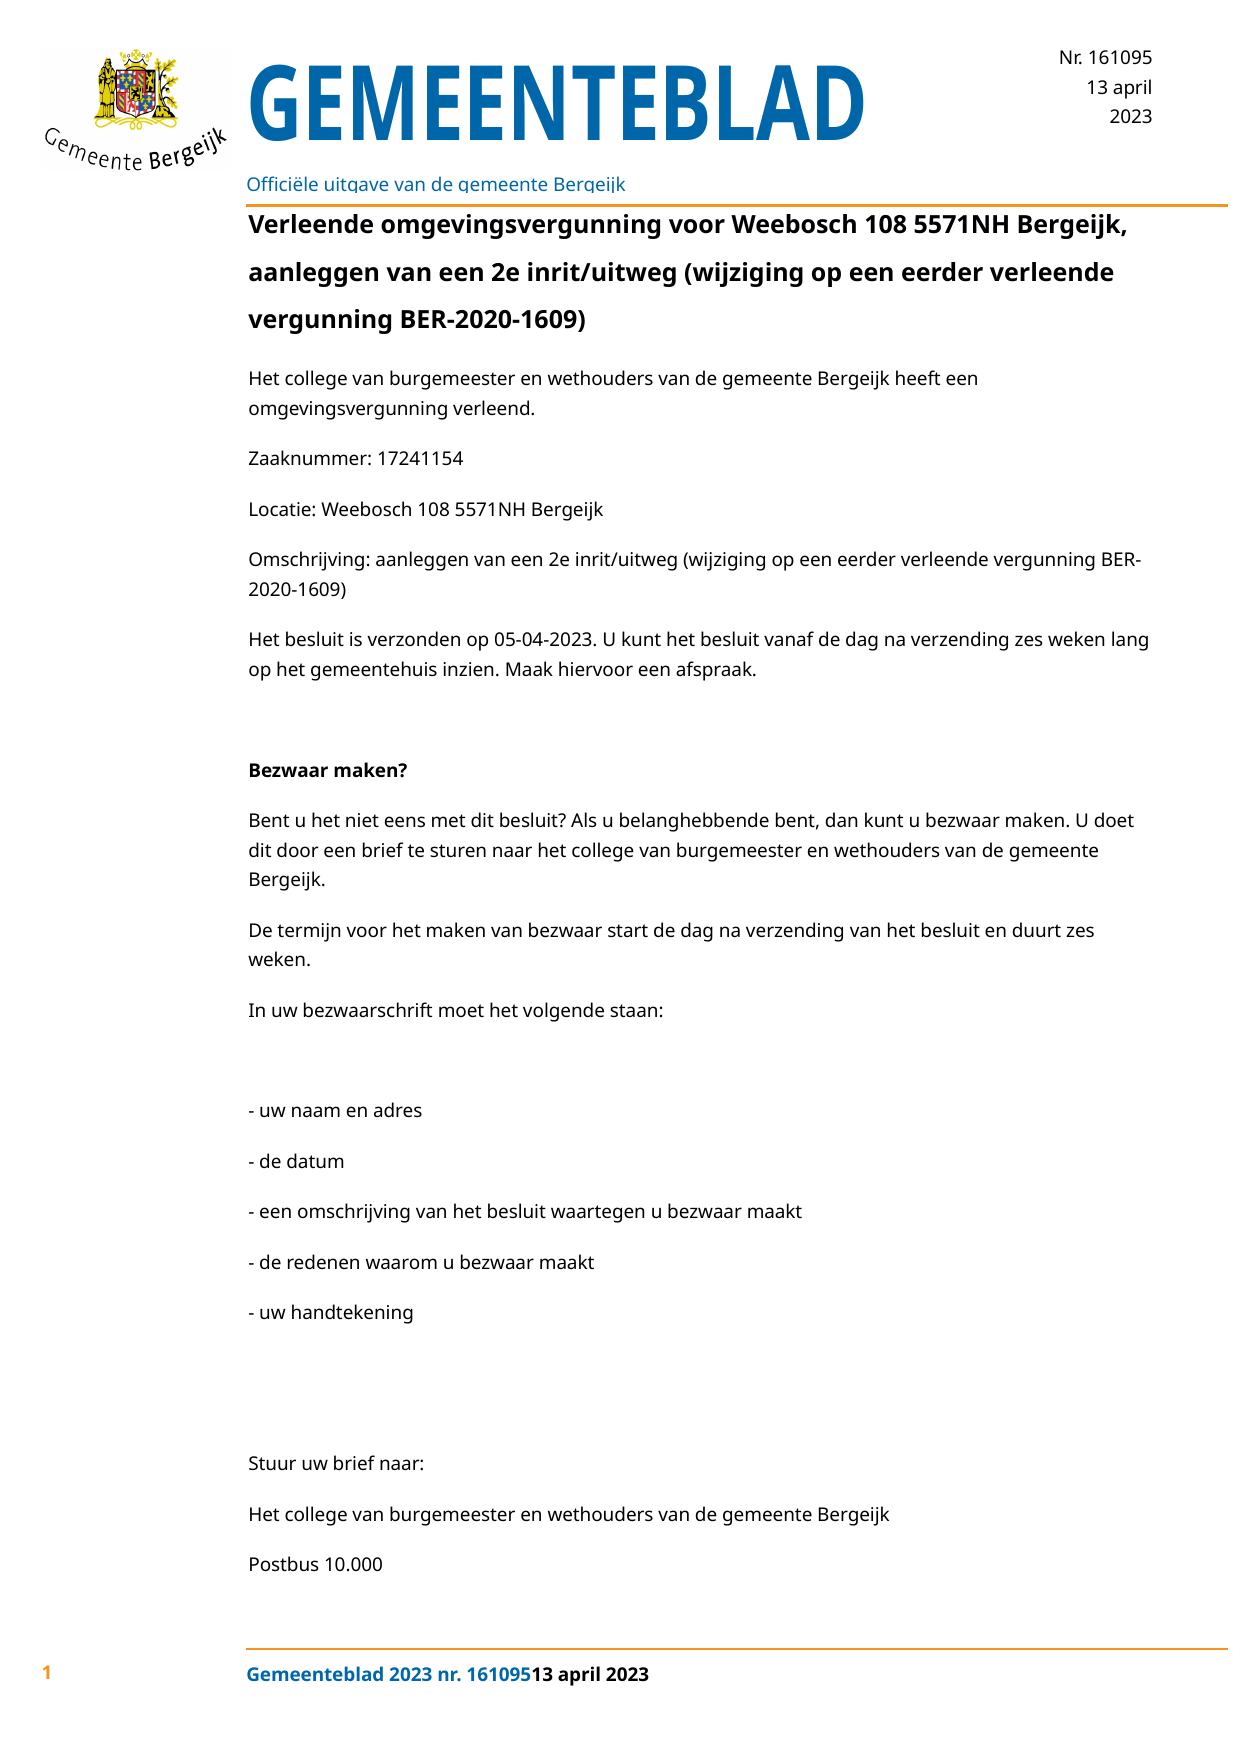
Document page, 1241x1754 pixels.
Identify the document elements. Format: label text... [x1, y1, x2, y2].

text Stuur uw brief naar: [248, 1451, 1152, 1476]
text Het college van burgemeester en wethouders van de gemeente Bergeijk heeft een omgevingsvergunning verleend. [248, 366, 1152, 421]
text Postbus 10.000 [248, 1551, 1152, 1577]
text - uw handtekening [248, 1299, 1152, 1325]
text - de redenen waarom u bezwaar maakt [248, 1249, 1152, 1274]
text Verleende omgevingsvergunning voor Weebosch 108 5571NH Bergeijk, aanleggen van een 2e inrit/uitweg (wijziging op een eerder verleende vergunning BER-2020-1609) [248, 207, 1152, 336]
text Het college van burgemeester en wethouders van de gemeente Bergeijk [248, 1501, 1152, 1527]
text - uw naam en adres [248, 1098, 1152, 1123]
text Het besluit is verzonden op 05-04-2023. U kunt het besluit vanaf de dag na verzending zes weken lang op het gemeentehuis inzien. Maak hiervoor een afspraak. [248, 626, 1152, 682]
text Omschrijving: aanleggen van een 2e inrit/uitweg (wijziging op een eerder verleende vergunning BER-2020-1609) [248, 546, 1152, 602]
picture [41, 47, 231, 172]
text Bent u het niet eens met dit besluit? Als u belanghebbende bent, dan kunt u bezwaar maken. U doet dit door een brief te sturen naar het college van burgemeester en wethouders van de gemeente Bergeijk. [248, 807, 1152, 892]
text - een omschrijving van het besluit waartegen u bezwaar maakt [248, 1198, 1152, 1224]
text Zaaknummer: 17241154 [248, 446, 1152, 471]
text Bezwaar maken? [248, 757, 1152, 782]
text De termijn voor het maken van bezwaar start de dag na verzending van het besluit en duurt zes weken. [248, 917, 1152, 972]
text Locatie: Weebosch 108 5571NH Bergeijk [248, 496, 1152, 522]
text - de datum [248, 1148, 1152, 1174]
text In uw bezwaarschrift moet het volgende staan: [248, 997, 1152, 1022]
